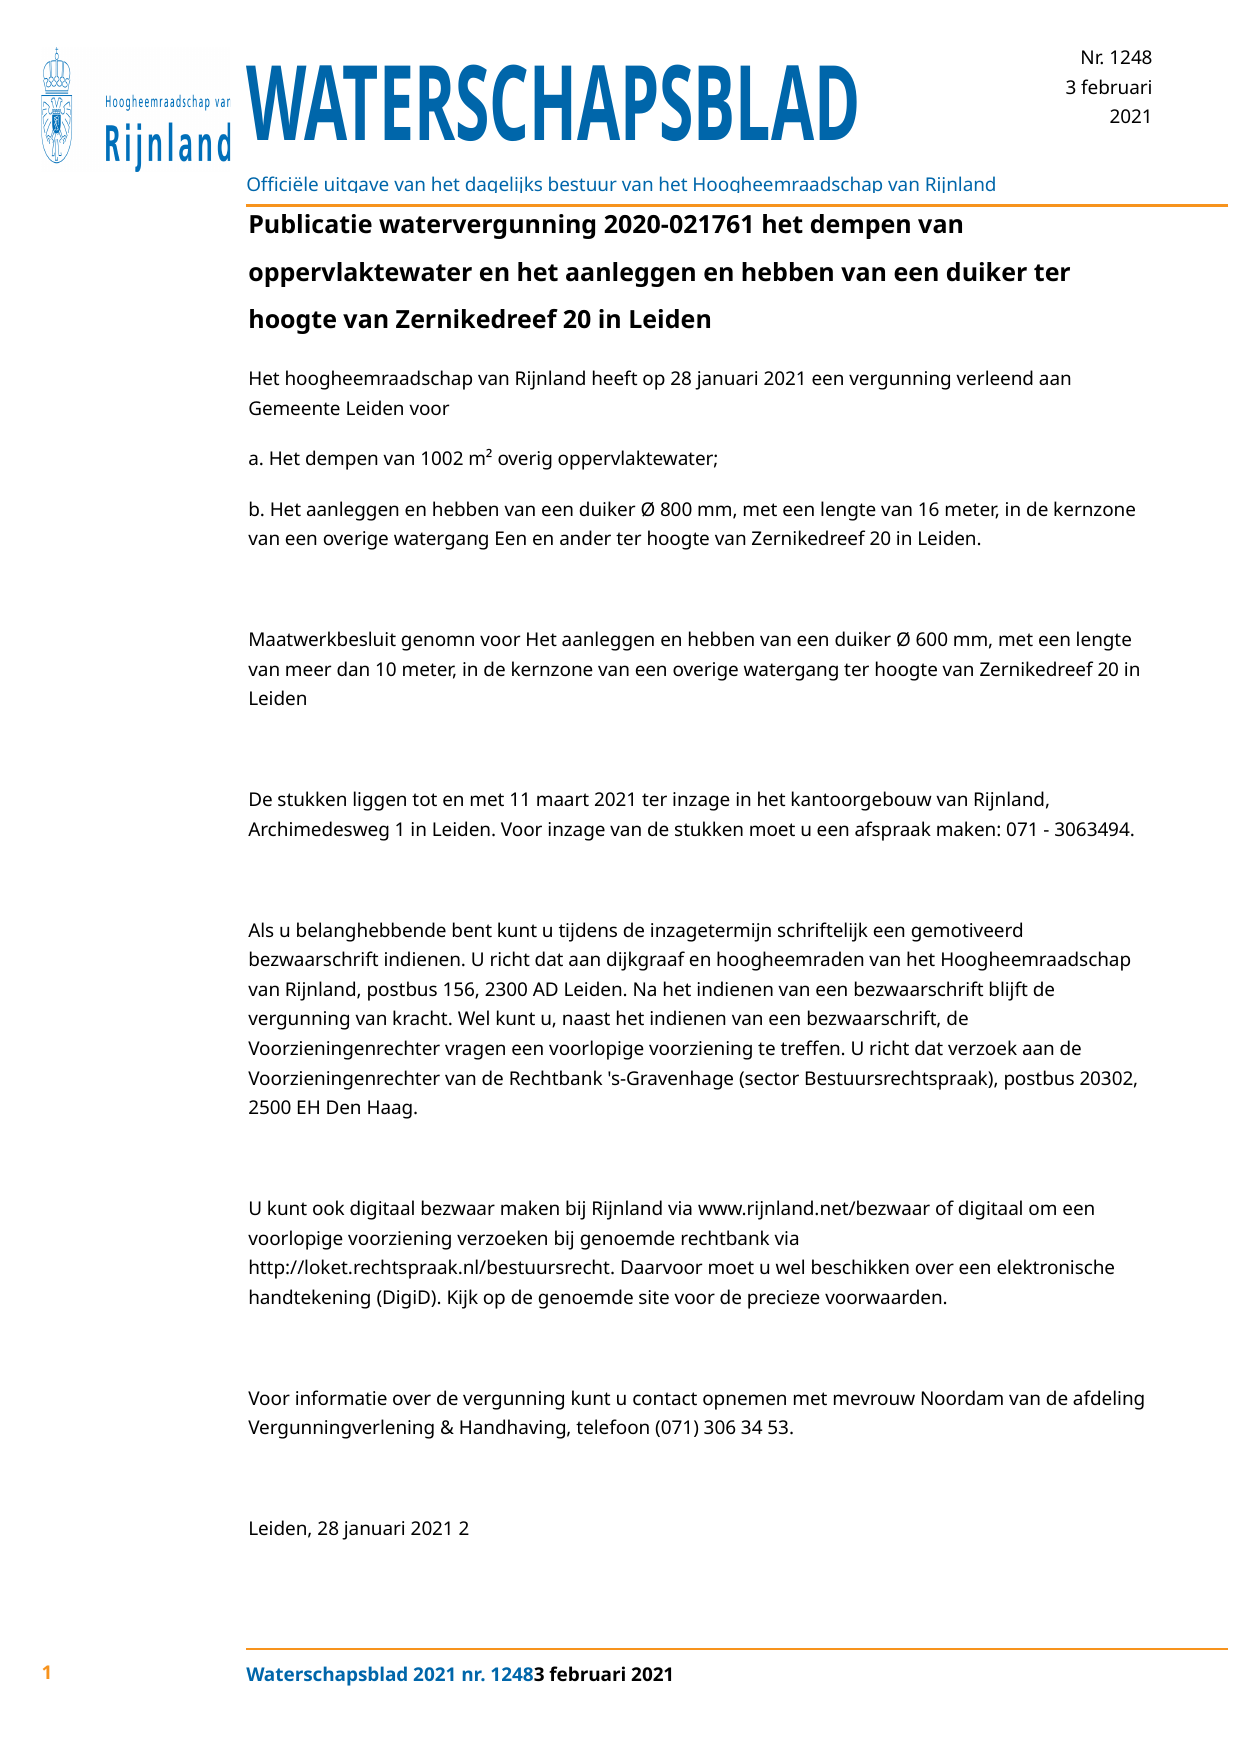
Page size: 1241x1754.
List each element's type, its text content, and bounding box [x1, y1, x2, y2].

text Als u belanghebbende bent kunt u tijdens de inzagetermijn schriftelijk een gemotiveerd bezwaarschrift indienen. U richt dat aan dijkgraaf en hoogheemraden van het Hoogheemraadschap van Rijnland, postbus 156, 2300 AD Leiden. Na het indienen van een bezwaarschrift blijft de vergunning van kracht. Wel kunt u, naast het indienen van een bezwaarschrift, de Voorzieningenrechter vragen een voorlopige voorziening te treffen. U richt dat verzoek aan de Voorzieningenrechter van de Rechtbank 's-Gravenhage (sector Bestuursrechtspraak), postbus 20302, 2500 EH Den Haag. [248, 917, 1152, 1120]
text Het hoogheemraadschap van Rijnland heeft op 28 januari 2021 een vergunning verleend aan Gemeente Leiden voor [248, 366, 1152, 421]
text Publicatie watervergunning 2020-021761 het dempen van oppervlaktewater en het aanleggen en hebben van een duiker ter hoogte van Zernikedreef 20 in Leiden [248, 207, 1152, 336]
text Voor informatie over de vergunning kunt u contact opnemen met mevrouw Noordam van de afdeling Vergunningverlening & Handhaving, telefoon (071) 306 34 53. [248, 1385, 1152, 1440]
text De stukken liggen tot en met 11 maart 2021 ter inzage in het kantoorgebouw van Rijnland, Archimedesweg 1 in Leiden. Voor inzage van de stukken moet u een afspraak maken: 071 - 3063494. [248, 786, 1152, 842]
text Leiden, 28 januari 2021 2 [248, 1515, 1152, 1541]
text U kunt ook digitaal bezwaar maken bij Rijnland via www.rijnland.net/bezwaar of digitaal om een voorlopige voorziening verzoeken bij genoemde rechtbank via http://loket.rechtspraak.nl/bestuursrecht. Daarvoor moet u wel beschikken over een elektronische handtekening (DigiD). Kijk op de genoemde site voor de precieze voorwaarden. [248, 1195, 1152, 1309]
picture [41, 47, 231, 172]
text Maatwerkbesluit genomn voor Het aanleggen en hebben van een duiker Ø 600 mm, met een lengte van meer dan 10 meter, in de kernzone van een overige watergang ter hoogte van Zernikedreef 20 in Leiden [248, 626, 1152, 711]
text b. Het aanleggen en hebben van een duiker Ø 800 mm, met een lengte van 16 meter, in de kernzone van een overige watergang Een en ander ter hoogte van Zernikedreef 20 in Leiden. [248, 496, 1152, 551]
text a. Het dempen van 1002 m² overig oppervlaktewater; [248, 446, 1152, 471]
